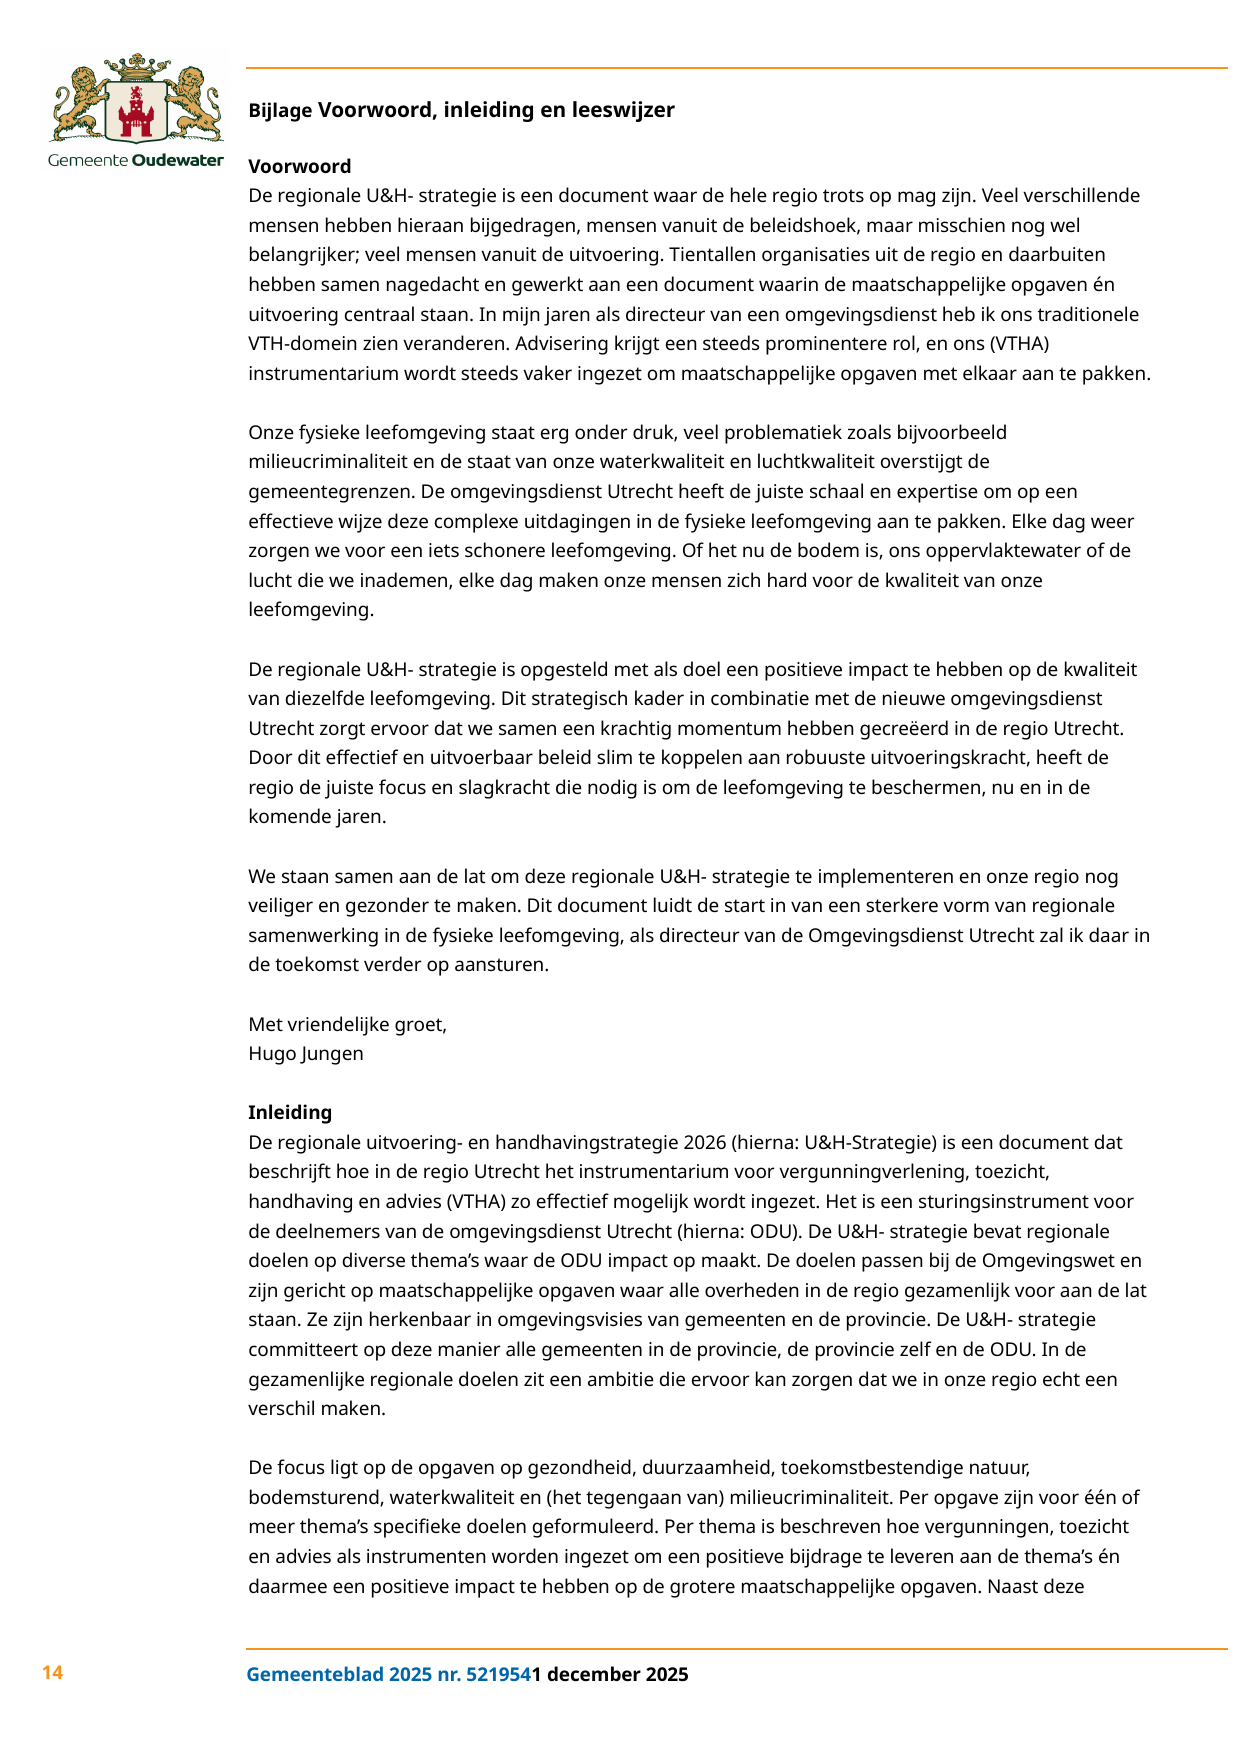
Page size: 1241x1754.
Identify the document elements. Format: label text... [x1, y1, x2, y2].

picture [41, 47, 231, 172]
text Bijlage Voorwoord, inleiding en leeswijzer [248, 95, 1152, 123]
text Met vriendelijke groet, [248, 1011, 1152, 1037]
text De regionale uitvoering- en handhavingstrategie 2026 (hierna: U&H-Strategie) is een document dat beschrijft hoe in de regio Utrecht het instrumentarium voor vergunningverlening, toezicht, handhaving en advies (VTHA) zo effectief mogelijk wordt ingezet. Het is een sturingsinstrument voor de deelnemers van de omgevingsdienst Utrecht (hierna: ODU). De U&H- strategie bevat regionale doelen op diverse thema’s waar de ODU impact op maakt. De doelen passen bij de Omgevingswet en zijn gericht op maatschappelijke opgaven waar alle overheden in de regio gezamenlijk voor aan de lat staan. Ze zijn herkenbaar in omgevingsvisies van gemeenten en de provincie. De U&H- strategie committeert op deze manier alle gemeenten in de provincie, de provincie zelf en de ODU. In de gezamenlijke regionale doelen zit een ambitie die ervoor kan zorgen dat we in onze regio echt een verschil maken. [248, 1129, 1152, 1421]
text De regionale U&H- strategie is opgesteld met als doel een positieve impact te hebben op de kwaliteit van diezelfde leefomgeving. Dit strategisch kader in combinatie met de nieuwe omgevingsdienst Utrecht zorgt ervoor dat we samen een krachtig momentum hebben gecreëerd in de regio Utrecht. Door dit effectief en uitvoerbaar beleid slim te koppelen aan robuuste uitvoeringskracht, heeft de regio de juiste focus en slagkracht die nodig is om de leefomgeving te beschermen, nu en in de komende jaren. [248, 656, 1152, 829]
text Inleiding [248, 1099, 1152, 1125]
text Onze fysieke leefomgeving staat erg onder druk, veel problematiek zoals bijvoorbeeld milieucriminaliteit en de staat van onze waterkwaliteit en luchtkwaliteit overstijgt de gemeentegrenzen. De omgevingsdienst Utrecht heeft de juiste schaal en expertise om op een effectieve wijze deze complexe uitdagingen in de fysieke leefomgeving aan te pakken. Elke dag weer zorgen we voor een iets schonere leefomgeving. Of het nu de bodem is, ons oppervlaktewater of de lucht die we inademen, elke dag maken onze mensen zich hard voor de kwaliteit van onze leefomgeving. [248, 419, 1152, 622]
text De focus ligt op de opgaven op gezondheid, duurzaamheid, toekomstbestendige natuur, bodemsturend, waterkwaliteit en (het tegengaan van) milieucriminaliteit. Per opgave zijn voor één of meer thema’s specifieke doelen geformuleerd. Per thema is beschreven hoe vergunningen, toezicht en advies als instrumenten worden ingezet om een positieve bijdrage te leveren aan de thema’s én daarmee een positieve impact te hebben op de grotere maatschappelijke opgaven. Naast deze [248, 1454, 1152, 1599]
text De regionale U&H- strategie is een document waar de hele regio trots op mag zijn. Veel verschillende mensen hebben hieraan bijgedragen, mensen vanuit de beleidshoek, maar misschien nog wel belangrijker; veel mensen vanuit de uitvoering. Tientallen organisaties uit de regio en daarbuiten hebben samen nagedacht en gewerkt aan een document waarin de maatschappelijke opgaven én uitvoering centraal staan. In mijn jaren als directeur van een omgevingsdienst heb ik ons traditionele VTH-domein zien veranderen. Advisering krijgt een steeds prominentere rol, en ons (VTHA) instrumentarium wordt steeds vaker ingezet om maatschappelijke opgaven met elkaar aan te pakken. [248, 182, 1152, 386]
text Hugo Jungen [248, 1040, 1152, 1066]
text Voorwoord [248, 153, 1152, 179]
text We staan samen aan de lat om deze regionale U&H- strategie te implementeren en onze regio nog veiliger en gezonder te maken. Dit document luidt de start in van een sterkere vorm van regionale samenwerking in de fysieke leefomgeving, als directeur van de Omgevingsdienst Utrecht zal ik daar in de toekomst verder op aansturen. [248, 863, 1152, 977]
